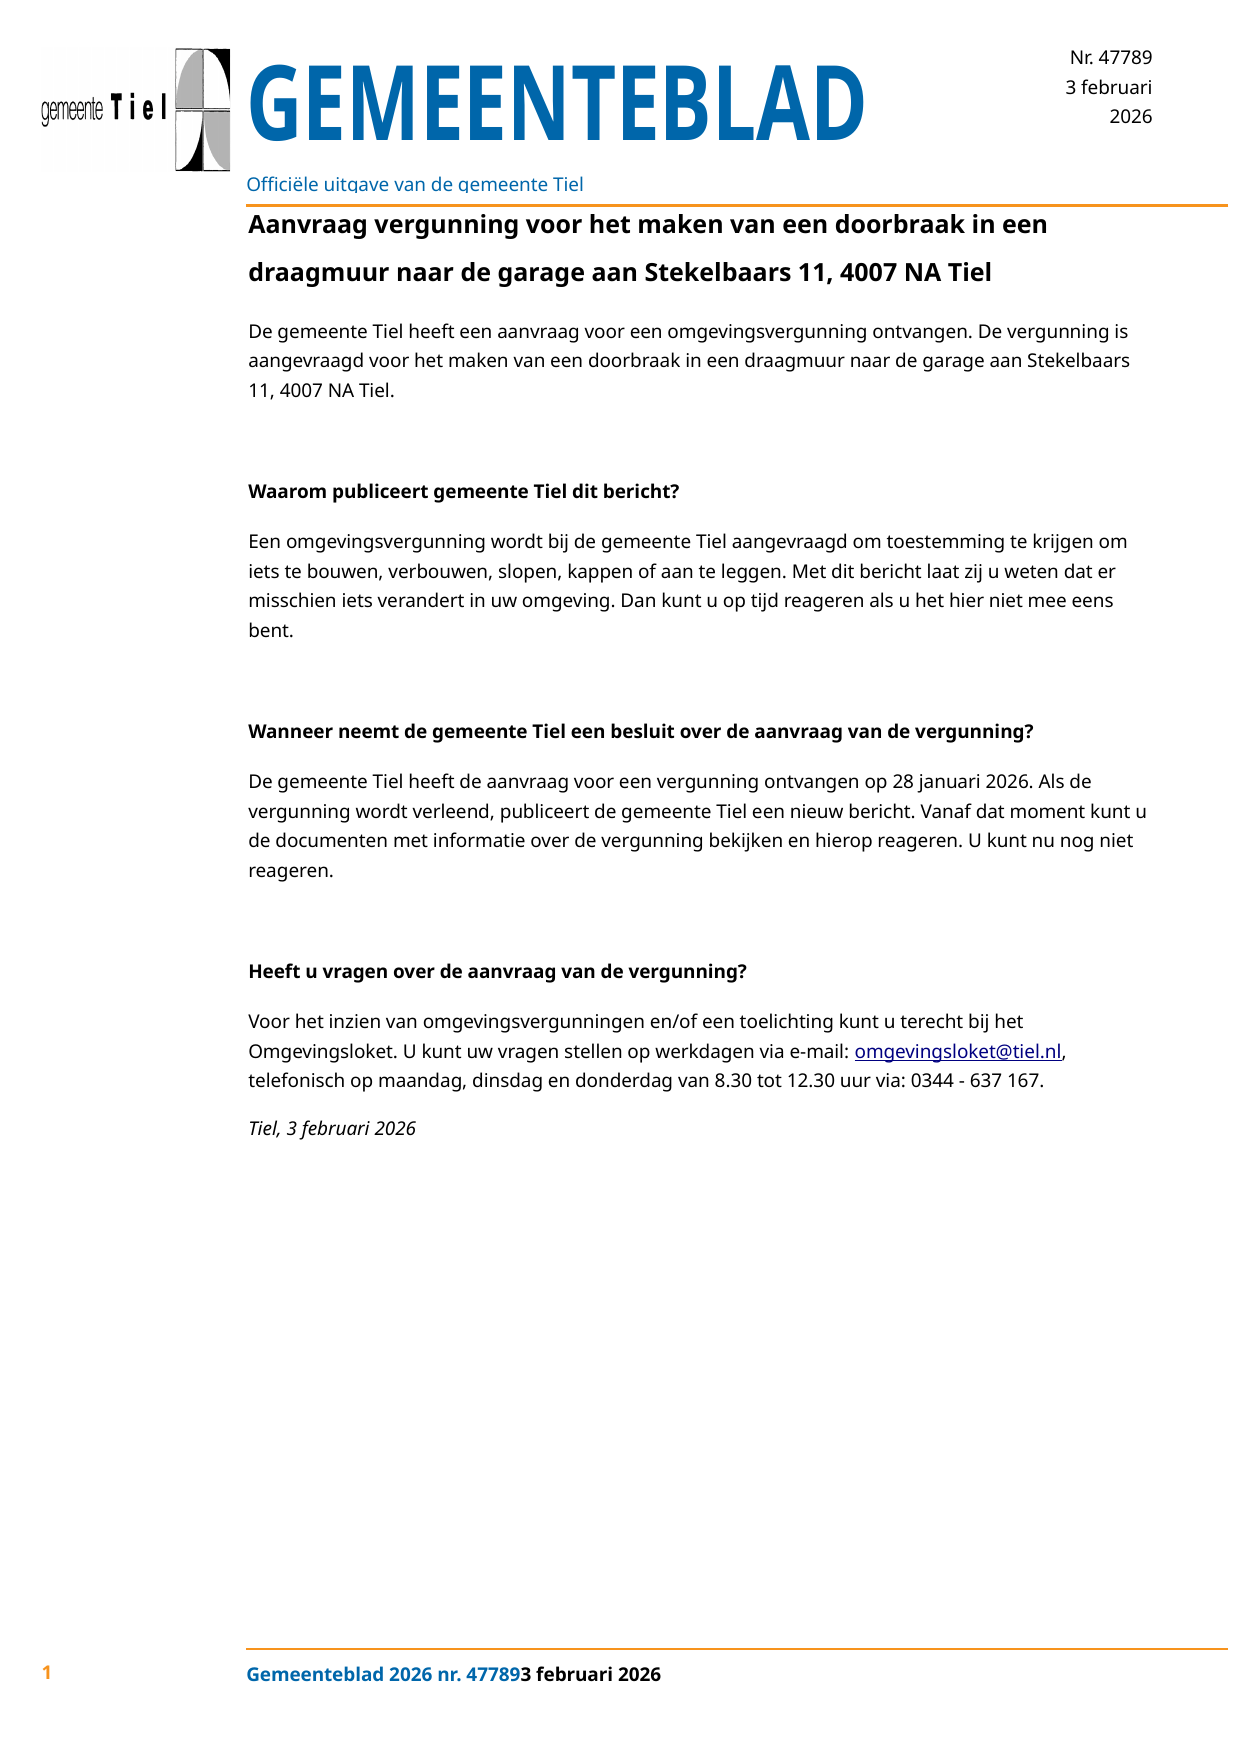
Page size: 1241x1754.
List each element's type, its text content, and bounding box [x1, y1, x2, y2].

text De gemeente Tiel heeft een aanvraag voor een omgevingsvergunning ontvangen. De vergunning is aangevraagd voor het maken van een doorbraak in een draagmuur naar de garage aan Stekelbaars 11, 4007 NA Tiel. [248, 318, 1152, 403]
text Waarom publiceert gemeente Tiel dit bericht? [248, 478, 1152, 504]
text Aanvraag vergunning voor het maken van een doorbraak in een draagmuur naar de garage aan Stekelbaars 11, 4007 NA Tiel [248, 207, 1152, 288]
text De gemeente Tiel heeft de aanvraag voor een vergunning ontvangen op 28 januari 2026. Als de vergunning wordt verleend, publiceert de gemeente Tiel een nieuw bericht. Vanaf dat moment kunt u de documenten met informatie over de vergunning bekijken en hierop reageren. U kunt nu nog niet reageren. [248, 768, 1152, 883]
text Een omgevingsvergunning wordt bij de gemeente Tiel aangevraagd om toestemming te krijgen om iets te bouwen, verbouwen, slopen, kappen of aan te leggen. Met dit bericht laat zij u weten dat er misschien iets verandert in uw omgeving. Dan kunt u op tijd reageren als u het hier niet mee eens bent. [248, 528, 1152, 643]
text Voor het inzien van omgevingsvergunningen en/of een toelichting kunt u terecht bij het Omgevingsloket. U kunt uw vragen stellen op werkdagen via e-mail: omgevingsloket@tiel.nl, telefonisch op maandag, dinsdag en donderdag van 8.30 tot 12.30 uur via: 0344 - 637 167. [248, 1008, 1152, 1093]
picture [41, 47, 231, 172]
text Wanneer neemt de gemeente Tiel een besluit over de aanvraag van de vergunning? [248, 718, 1152, 744]
text Tiel, 3 februari 2026 [248, 1115, 1152, 1141]
text Heeft u vragen over de aanvraag van de vergunning? [248, 958, 1152, 984]
